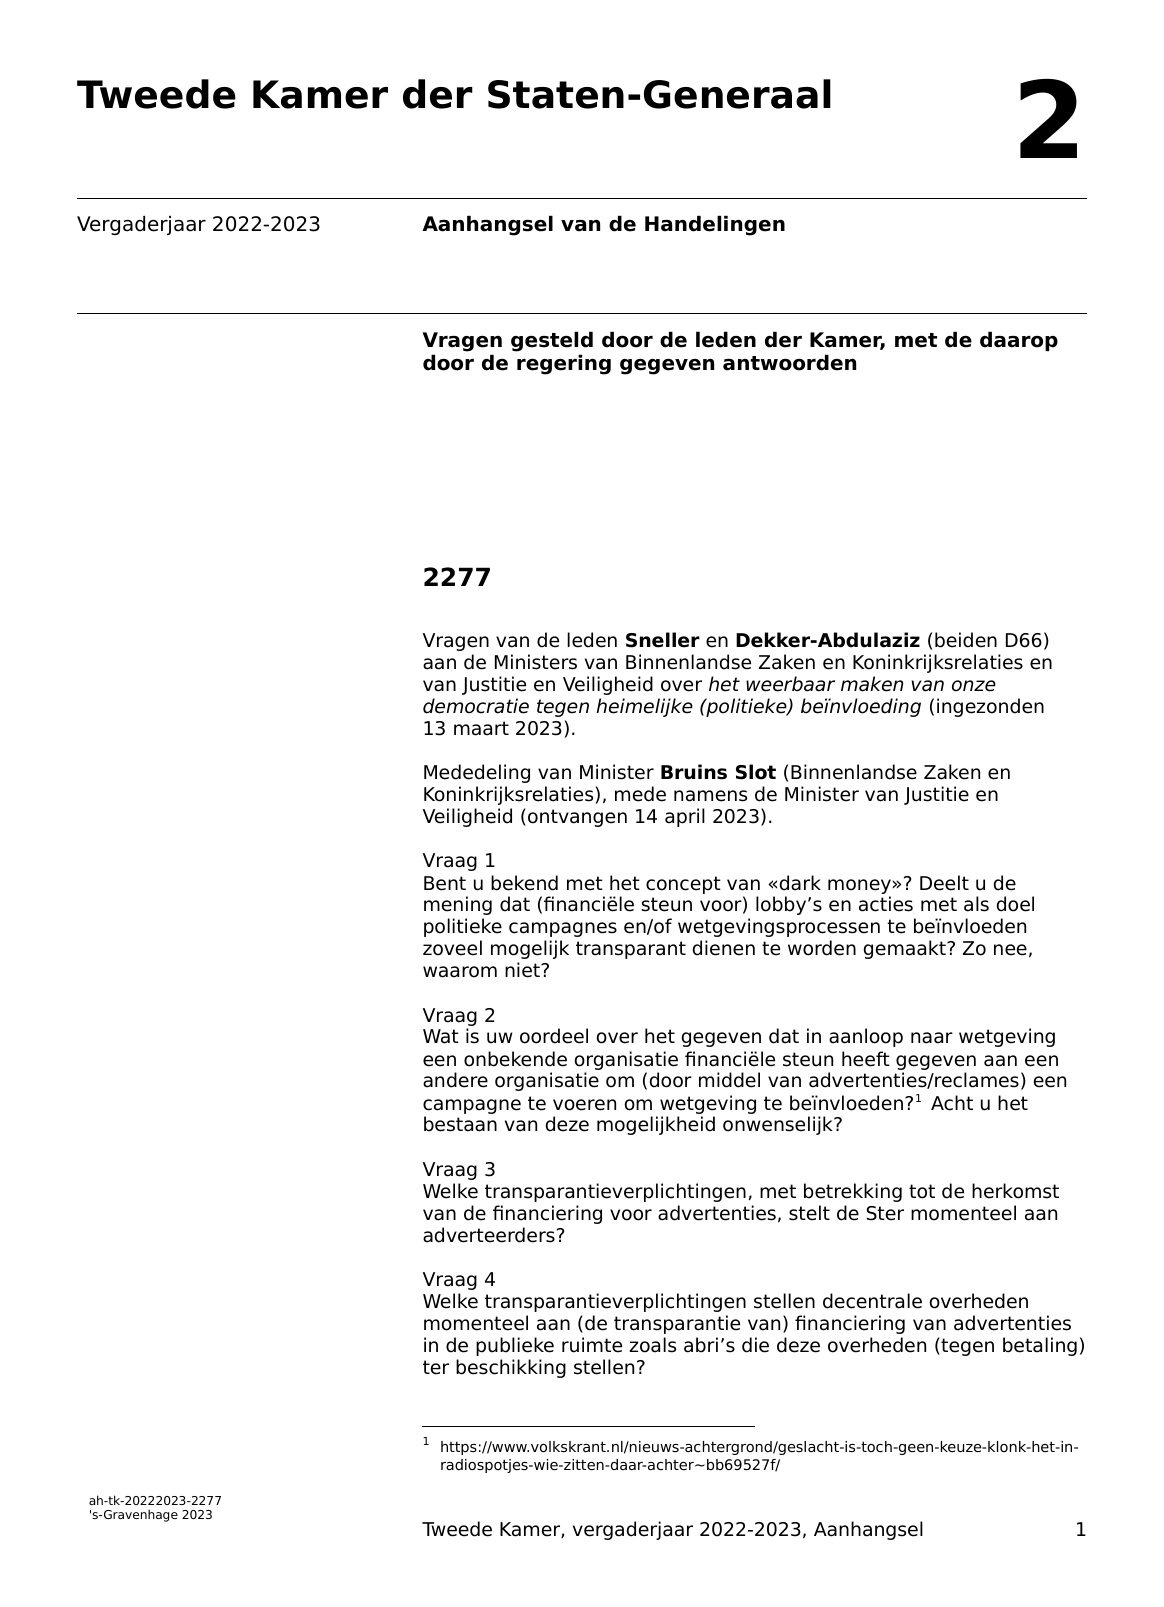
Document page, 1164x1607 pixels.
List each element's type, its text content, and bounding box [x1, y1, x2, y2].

text Vraag 2 [422, 1004, 1087, 1026]
table_cell Vergaderjaar 2022-2023 [77, 199, 422, 313]
text Vraag 4 [422, 1269, 1087, 1291]
table_cell Aanhangsel van de Handelingen [422, 199, 1087, 313]
table_header Tweede Kamer der Staten-Generaal [77, 59, 886, 198]
text 2277 [422, 563, 1087, 592]
table_header 2 [886, 59, 1087, 198]
text Mededeling van Minister Bruins Slot (Binnenlandse Zaken en Koninkrijksrelaties), mede namens de Minister van Justitie en Veiligheid (ontvangen 14 april 2023). [422, 762, 1087, 828]
table_cell [77, 314, 422, 375]
text Bent u bekend met het concept van «dark money»? Deelt u de mening dat (financiële steun voor) lobby’s en acties met als doel politieke campagnes en/of wetgevingsprocessen te beïnvloeden zoveel mogelijk transparant dienen te worden gemaakt? Zo nee, waarom niet? [422, 872, 1087, 982]
text Vraag 3 [422, 1158, 1087, 1181]
text Vragen van de leden Sneller en Dekker-Abdulaziz (beiden D66) aan de Ministers van Binnenlandse Zaken en Koninkrijksrelaties en van Justitie en Veiligheid over het weerbaar maken van onze democratie tegen heimelijke (politieke) beïnvloeding (ingezonden 13 maart 2023). [422, 630, 1087, 740]
text Welke transparantieverplichtingen stellen decentrale overheden momenteel aan (de transparantie van) financiering van advertenties in de publieke ruimte zoals abri’s die deze overheden (tegen betaling) ter beschikking stellen? [422, 1291, 1087, 1378]
text 's-Gravenhage 2023 [88, 1508, 323, 1522]
text Vraag 1 [422, 850, 1087, 872]
text Wat is uw oordeel over het gegeven dat in aanloop naar wetgeving een onbekende organisatie financiële steun heeft gegeven aan een andere organisatie om (door middel van advertenties/reclames) een campagne te voeren om wetgeving te beïnvloeden? Acht u het bestaan van deze mogelijkheid onwenselijk? [422, 1026, 1087, 1136]
text Welke transparantieverplichtingen, met betrekking tot de herkomst van de financiering voor advertenties, stelt de Ster momenteel aan adverteerders? [422, 1181, 1087, 1246]
text ah-tk-20222023-2277 [88, 1494, 323, 1508]
table_cell Vragen gesteld door de leden der Kamer, met de daarop door de regering gegeven antwoorden [422, 314, 1087, 375]
text https://www.volkskrant.nl/nieuws-achtergrond/geslacht-is-toch-geen-keuze-klonk-het-in-radiospotjes-wie-zitten-daar-achter~bb69527f/ [422, 1435, 1087, 1474]
